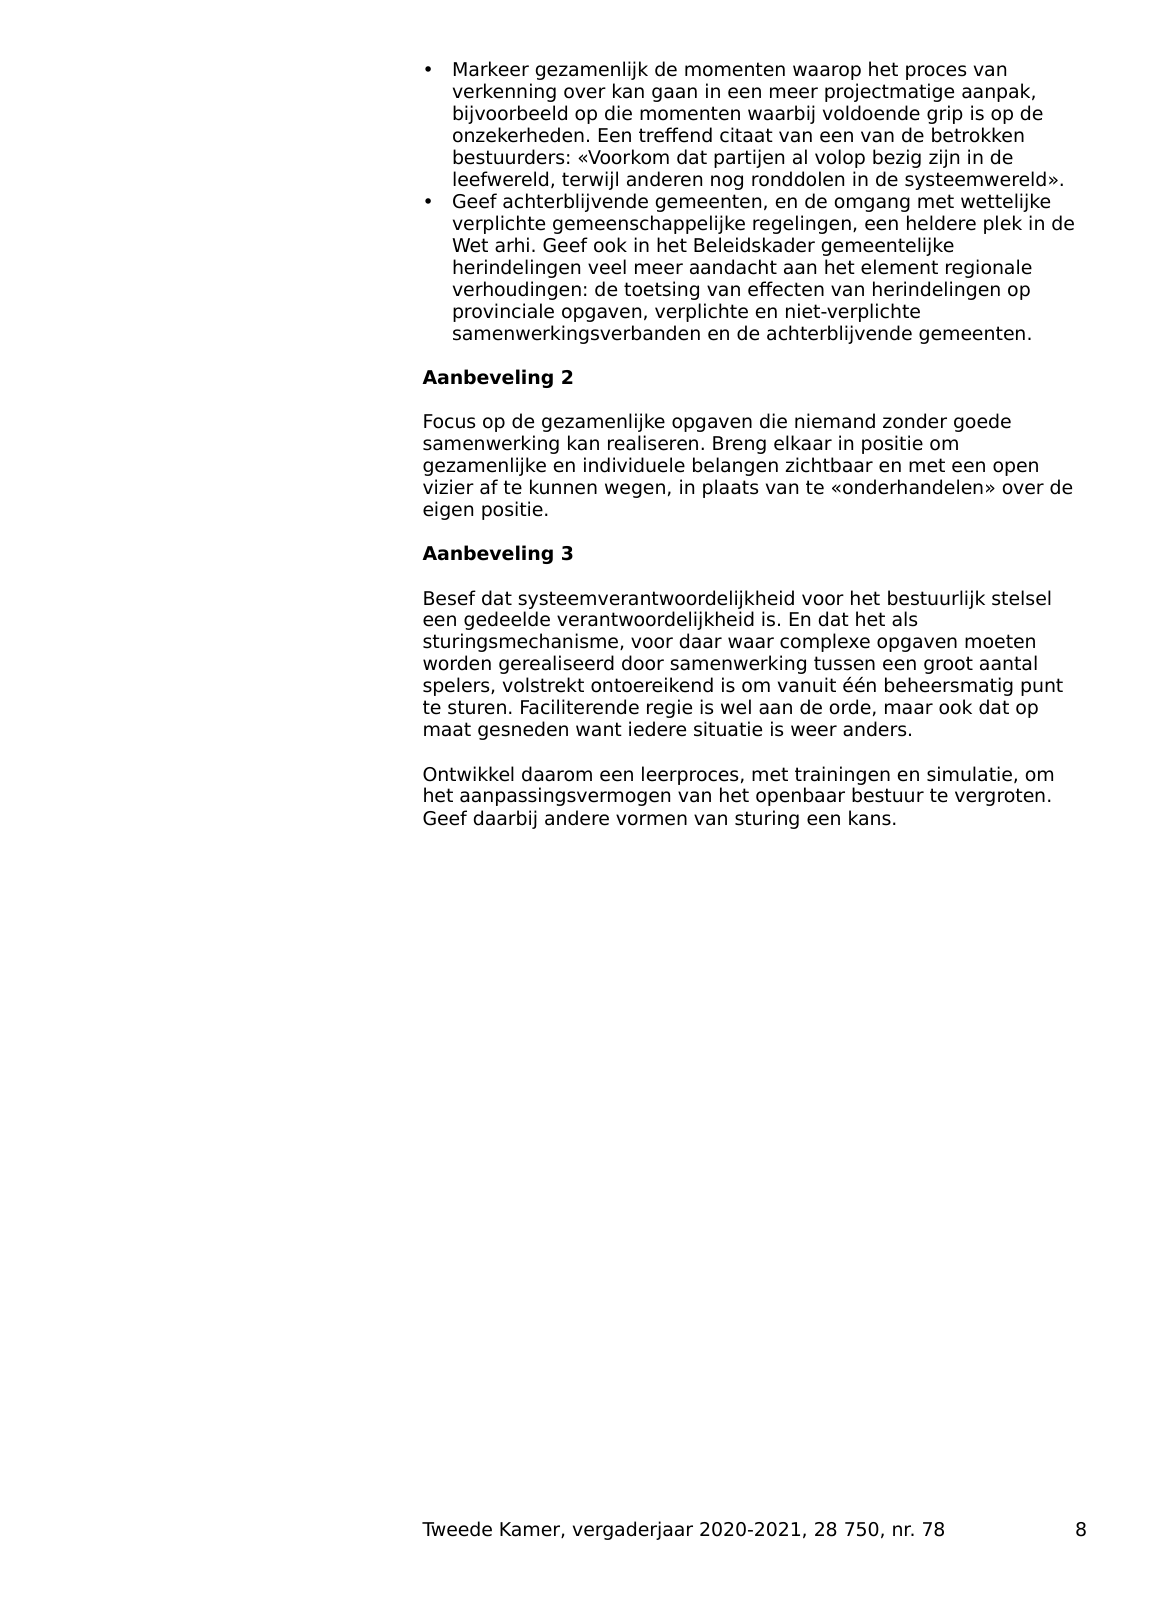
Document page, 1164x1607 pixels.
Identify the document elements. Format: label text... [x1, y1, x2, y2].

text • Geef achterblijvende gemeenten, en de omgang met wettelijke verplichte gemeenschappelijke regelingen, een heldere plek in de Wet arhi. Geef ook in het Beleidskader gemeentelijke herindelingen veel meer aandacht aan het element regionale verhoudingen: de toetsing van effecten van herindelingen op provinciale opgaven, verplichte en niet-verplichte samenwerkingsverbanden en de achterblijvende gemeenten. [422, 191, 1087, 345]
text Focus op de gezamenlijke opgaven die niemand zonder goede samenwerking kan realiseren. Breng elkaar in positie om gezamenlijke en individuele belangen zichtbaar en met een open vizier af te kunnen wegen, in plaats van te «onderhandelen» over de eigen positie. [422, 411, 1087, 521]
text Besef dat systeemverantwoordelijkheid voor het bestuurlijk stelsel een gedeelde verantwoordelijkheid is. En dat het als sturingsmechanisme, voor daar waar complexe opgaven moeten worden gerealiseerd door samenwerking tussen een groot aantal spelers, volstrekt ontoereikend is om vanuit één beheersmatig punt te sturen. Faciliterende regie is wel aan de orde, maar ook dat op maat gesneden want iedere situatie is weer anders. [422, 587, 1087, 741]
text • Markeer gezamenlijk de momenten waarop het proces van verkenning over kan gaan in een meer projectmatige aanpak, bijvoorbeeld op die momenten waarbij voldoende grip is op de onzekerheden. Een treffend citaat van een van de betrokken bestuurders: «Voorkom dat partijen al volop bezig zijn in de leefwereld, terwijl anderen nog ronddolen in de systeemwereld». [422, 59, 1087, 191]
subtitle Aanbeveling 3 [422, 543, 1087, 565]
text Ontwikkel daarom een leerproces, met trainingen en simulatie, om het aanpassingsvermogen van het openbaar bestuur te vergroten. Geef daarbij andere vormen van sturing een kans. [422, 763, 1087, 829]
subtitle Aanbeveling 2 [422, 367, 1087, 389]
